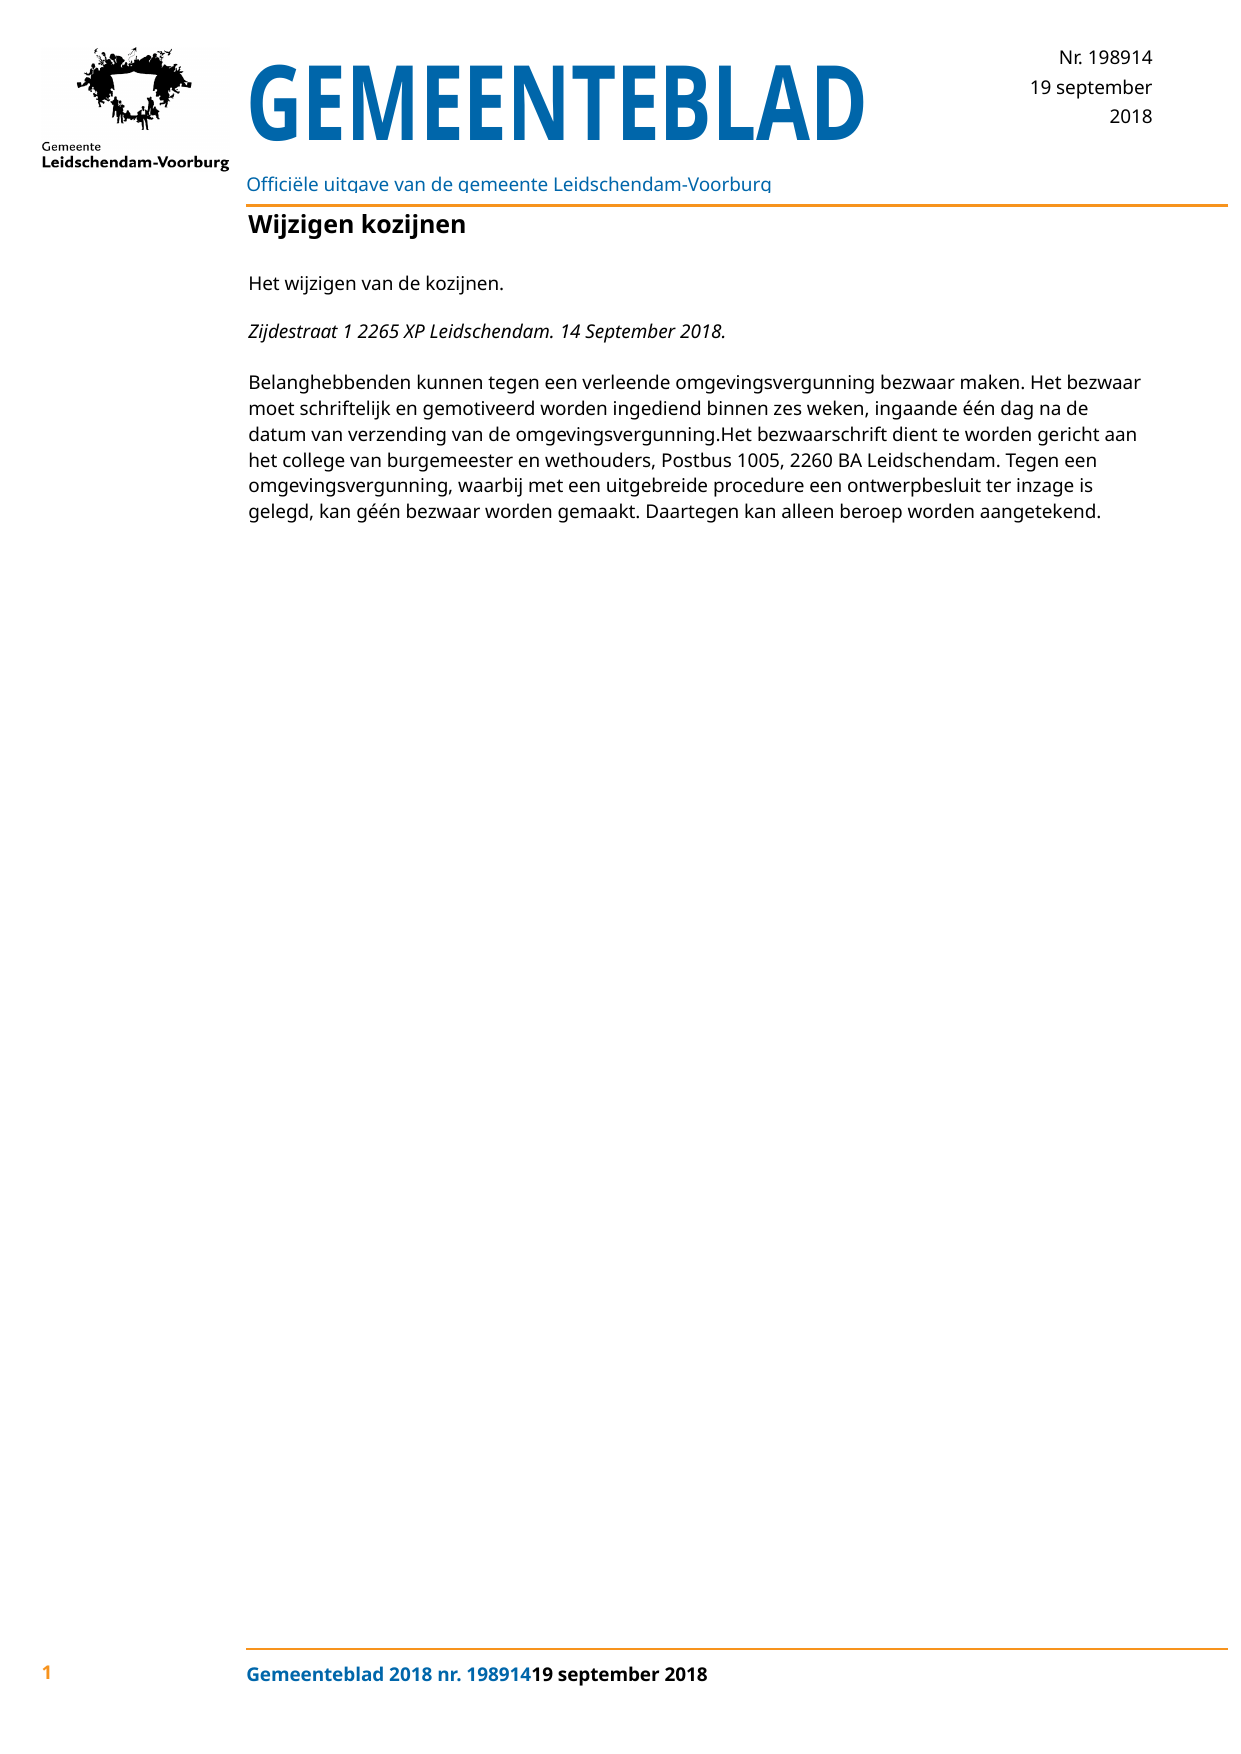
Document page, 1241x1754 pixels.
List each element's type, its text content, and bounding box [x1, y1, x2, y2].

text Belanghebbenden kunnen tegen een verleende omgevingsvergunning bezwaar maken. Het bezwaar moet schriftelijk en gemotiveerd worden ingediend binnen zes weken, ingaande één dag na de datum van verzending van de omgevingsvergunning.Het bezwaarschrift dient te worden gericht aan het college van burgemeester en wethouders, Postbus 1005, 2260 BA Leidschendam. Tegen een omgevingsvergunning, waarbij met een uitgebreide procedure een ontwerpbesluit ter inzage is gelegd, kan géén bezwaar worden gemaakt. Daartegen kan alleen beroep worden aangetekend. [248, 369, 1152, 524]
text Zijdestraat 1 2265 XP Leidschendam. 14 September 2018. [248, 318, 1152, 344]
picture [41, 47, 231, 172]
text Het wijzigen van de kozijnen. [248, 270, 1152, 296]
text Wijzigen kozijnen [248, 207, 1152, 241]
